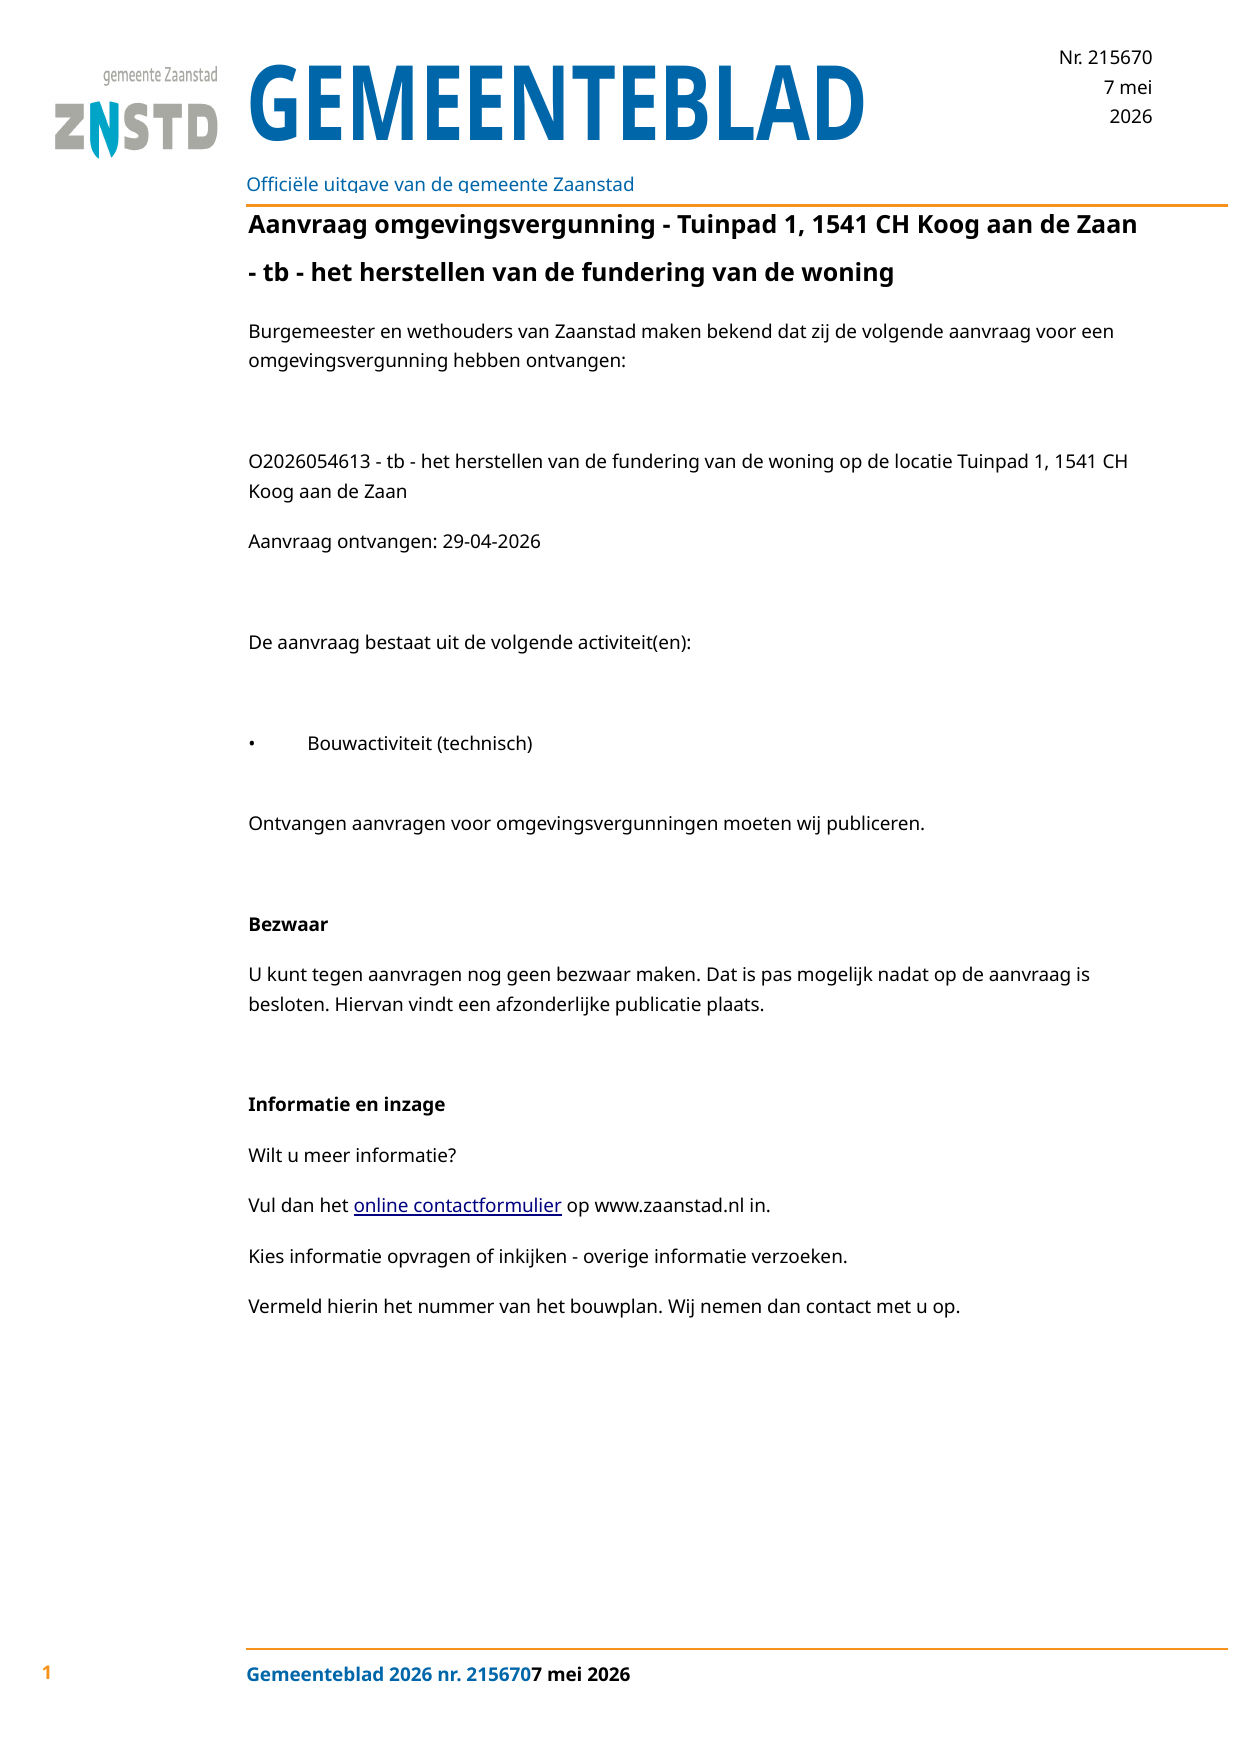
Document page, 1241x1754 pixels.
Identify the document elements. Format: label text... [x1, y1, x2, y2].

text Aanvraag omgevingsvergunning - Tuinpad 1, 1541 CH Koog aan de Zaan - tb - het herstellen van de fundering van de woning [248, 207, 1152, 288]
list Bouwactiviteit (technisch) [248, 730, 1152, 756]
text De aanvraag bestaat uit de volgende activiteit(en): [248, 629, 1152, 655]
text Informatie en inzage [248, 1092, 1152, 1117]
text Ontvangen aanvragen voor omgevingsvergunningen moeten wij publiceren. [248, 810, 1152, 836]
text Bezwaar [248, 911, 1152, 937]
text Wilt u meer informatie? [248, 1142, 1152, 1168]
text Vul dan het online contactformulier op www.zaanstad.nl in. [248, 1192, 1152, 1218]
text Kies informatie opvragen of inkijken - overige informatie verzoeken. [248, 1243, 1152, 1269]
text Burgemeester en wethouders van Zaanstad maken bekend dat zij de volgende aanvraag voor een omgevingsvergunning hebben ontvangen: [248, 318, 1152, 373]
text Vermeld hierin het nummer van het bouwplan. Wij nemen dan contact met u op. [248, 1293, 1152, 1319]
text Aanvraag ontvangen: 29-04-2026 [248, 528, 1152, 554]
text O2026054613 - tb - het herstellen van de fundering van de woning op de locatie Tuinpad 1, 1541 CH Koog aan de Zaan [248, 448, 1152, 504]
picture [41, 47, 231, 172]
text U kunt tegen aanvragen nog geen bezwaar maken. Dat is pas mogelijk nadat op de aanvraag is besloten. Hiervan vindt een afzonderlijke publicatie plaats. [248, 961, 1152, 1017]
